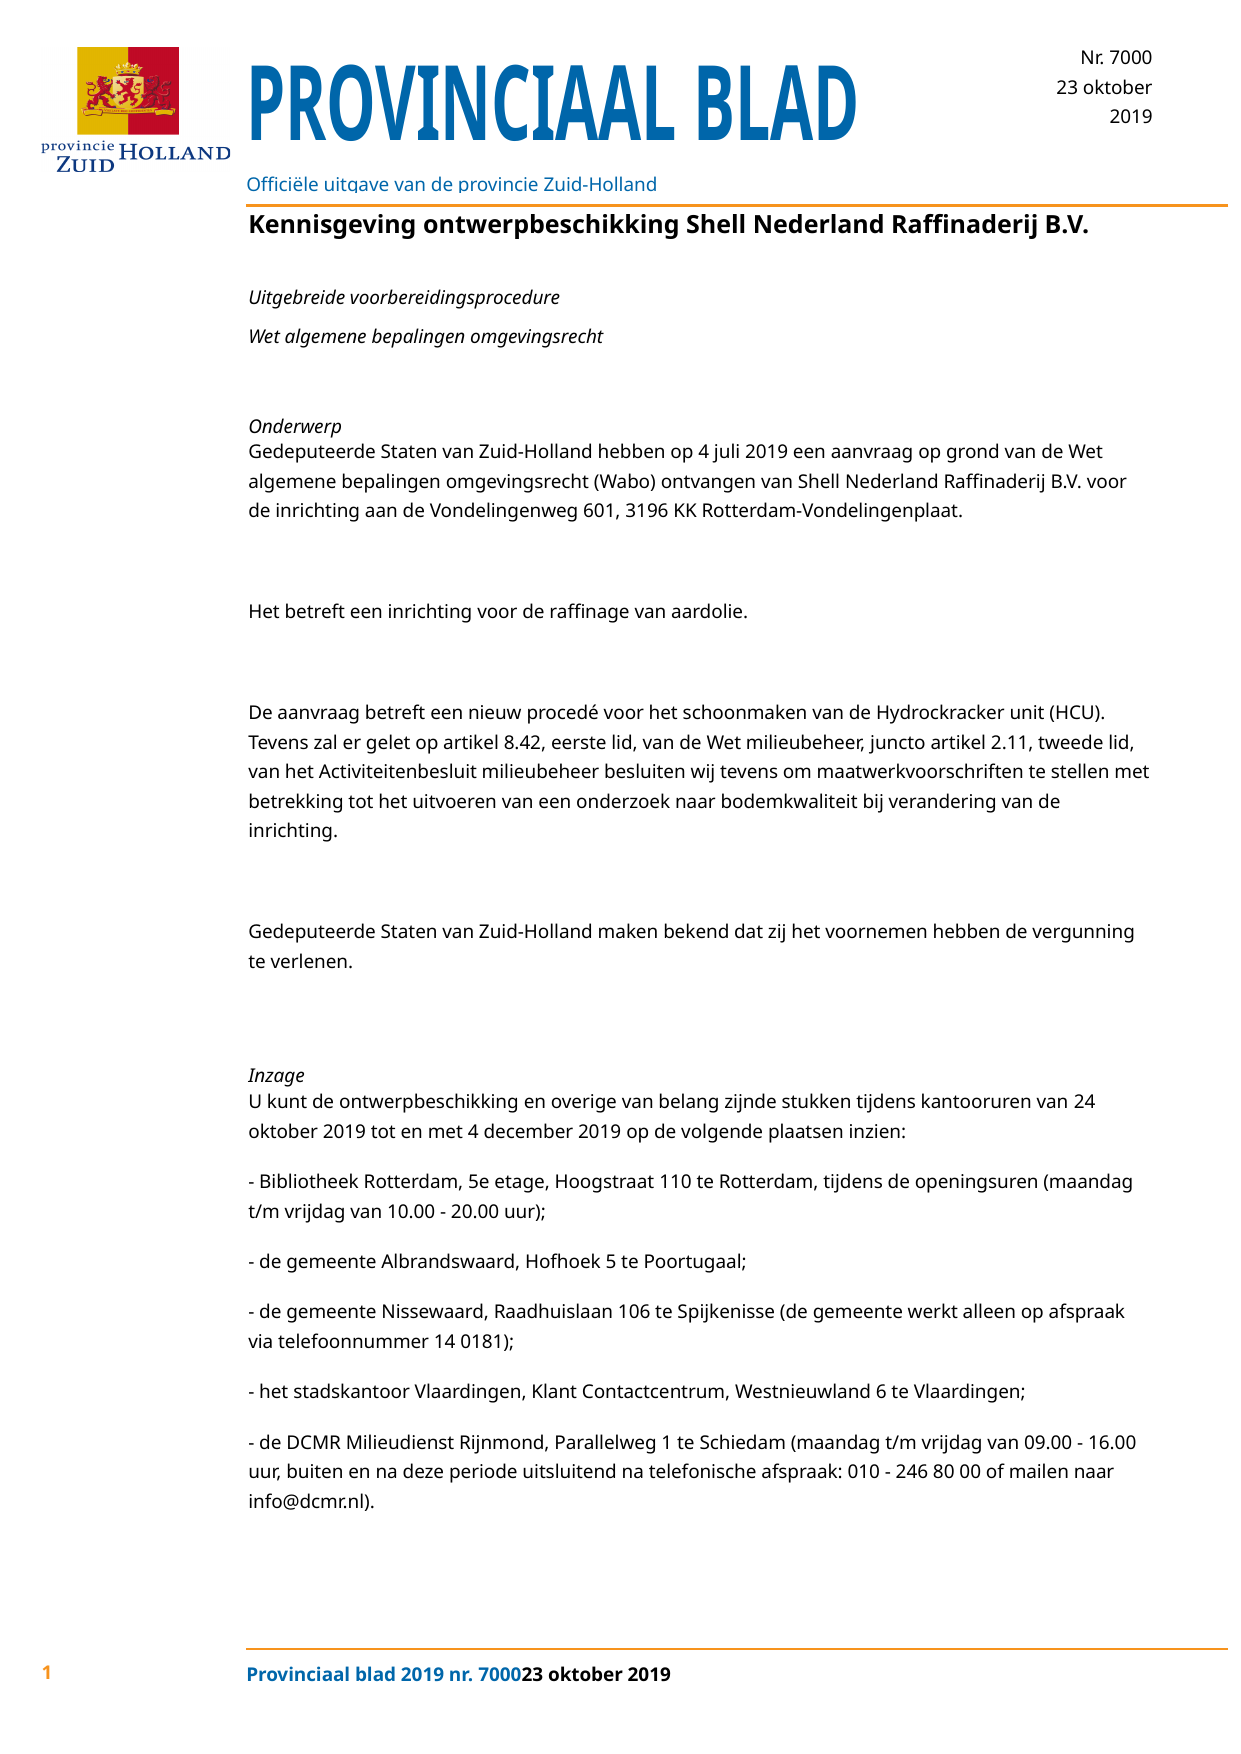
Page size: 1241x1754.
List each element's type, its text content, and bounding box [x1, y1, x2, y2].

text Gedeputeerde Staten van Zuid-Holland hebben op 4 juli 2019 een aanvraag op grond van de Wet algemene bepalingen omgevingsrecht (Wabo) ontvangen van Shell Nederland Raffinaderij B.V. voor de inrichting aan de Vondelingenweg 601, 3196 KK Rotterdam-Vondelingenplaat. [248, 438, 1152, 523]
text Gedeputeerde Staten van Zuid-Holland maken bekend dat zij het voornemen hebben de vergunning te verlenen. [248, 918, 1152, 974]
text Inzage [248, 1062, 1152, 1088]
text De aanvraag betreft een nieuw procedé voor het schoonmaken van de Hydrockracker unit (HCU). Tevens zal er gelet op artikel 8.42, eerste lid, van de Wet milieubeheer, juncto artikel 2.11, tweede lid, van het Activiteitenbesluit milieubeheer besluiten wij tevens om maatwerkvoorschriften te stellen met betrekking tot het uitvoeren van een onderzoek naar bodemkwaliteit bij verandering van de inrichting. [248, 699, 1152, 843]
text Het betreft een inrichting voor de raffinage van aardolie. [248, 598, 1152, 624]
text - Bibliotheek Rotterdam, 5e etage, Hoogstraat 110 te Rotterdam, tijdens de openingsuren (maandag t/m vrijdag van 10.00 - 20.00 uur); [248, 1168, 1152, 1223]
text - de gemeente Albrandswaard, Hofhoek 5 te Poortugaal; [248, 1248, 1152, 1274]
text Uitgebreide voorbereidingsprocedure [248, 284, 1152, 309]
text Onderwerp [248, 413, 1152, 438]
text - de gemeente Nissewaard, Raadhuislaan 106 te Spijkenisse (de gemeente werkt alleen op afspraak via telefoonnummer 14 0181); [248, 1299, 1152, 1354]
text - de DCMR Milieudienst Rijnmond, Parallelweg 1 te Schiedam (maandag t/m vrijdag van 09.00 - 16.00 uur, buiten en na deze periode uitsluitend na telefonische afspraak: 010 - 246 80 00 of mailen naar info@dcmr.nl). [248, 1429, 1152, 1514]
text - het stadskantoor Vlaardingen, Klant Contactcentrum, Westnieuwland 6 te Vlaardingen; [248, 1379, 1152, 1404]
text U kunt de ontwerpbeschikking en overige van belang zijnde stukken tijdens kantooruren van 24 oktober 2019 tot en met 4 december 2019 op de volgende plaatsen inzien: [248, 1088, 1152, 1143]
text Wet algemene bepalingen omgevingsrecht [248, 323, 1152, 349]
text Kennisgeving ontwerpbeschikking Shell Nederland Raffinaderij B.V. [248, 207, 1152, 241]
picture [41, 47, 231, 172]
